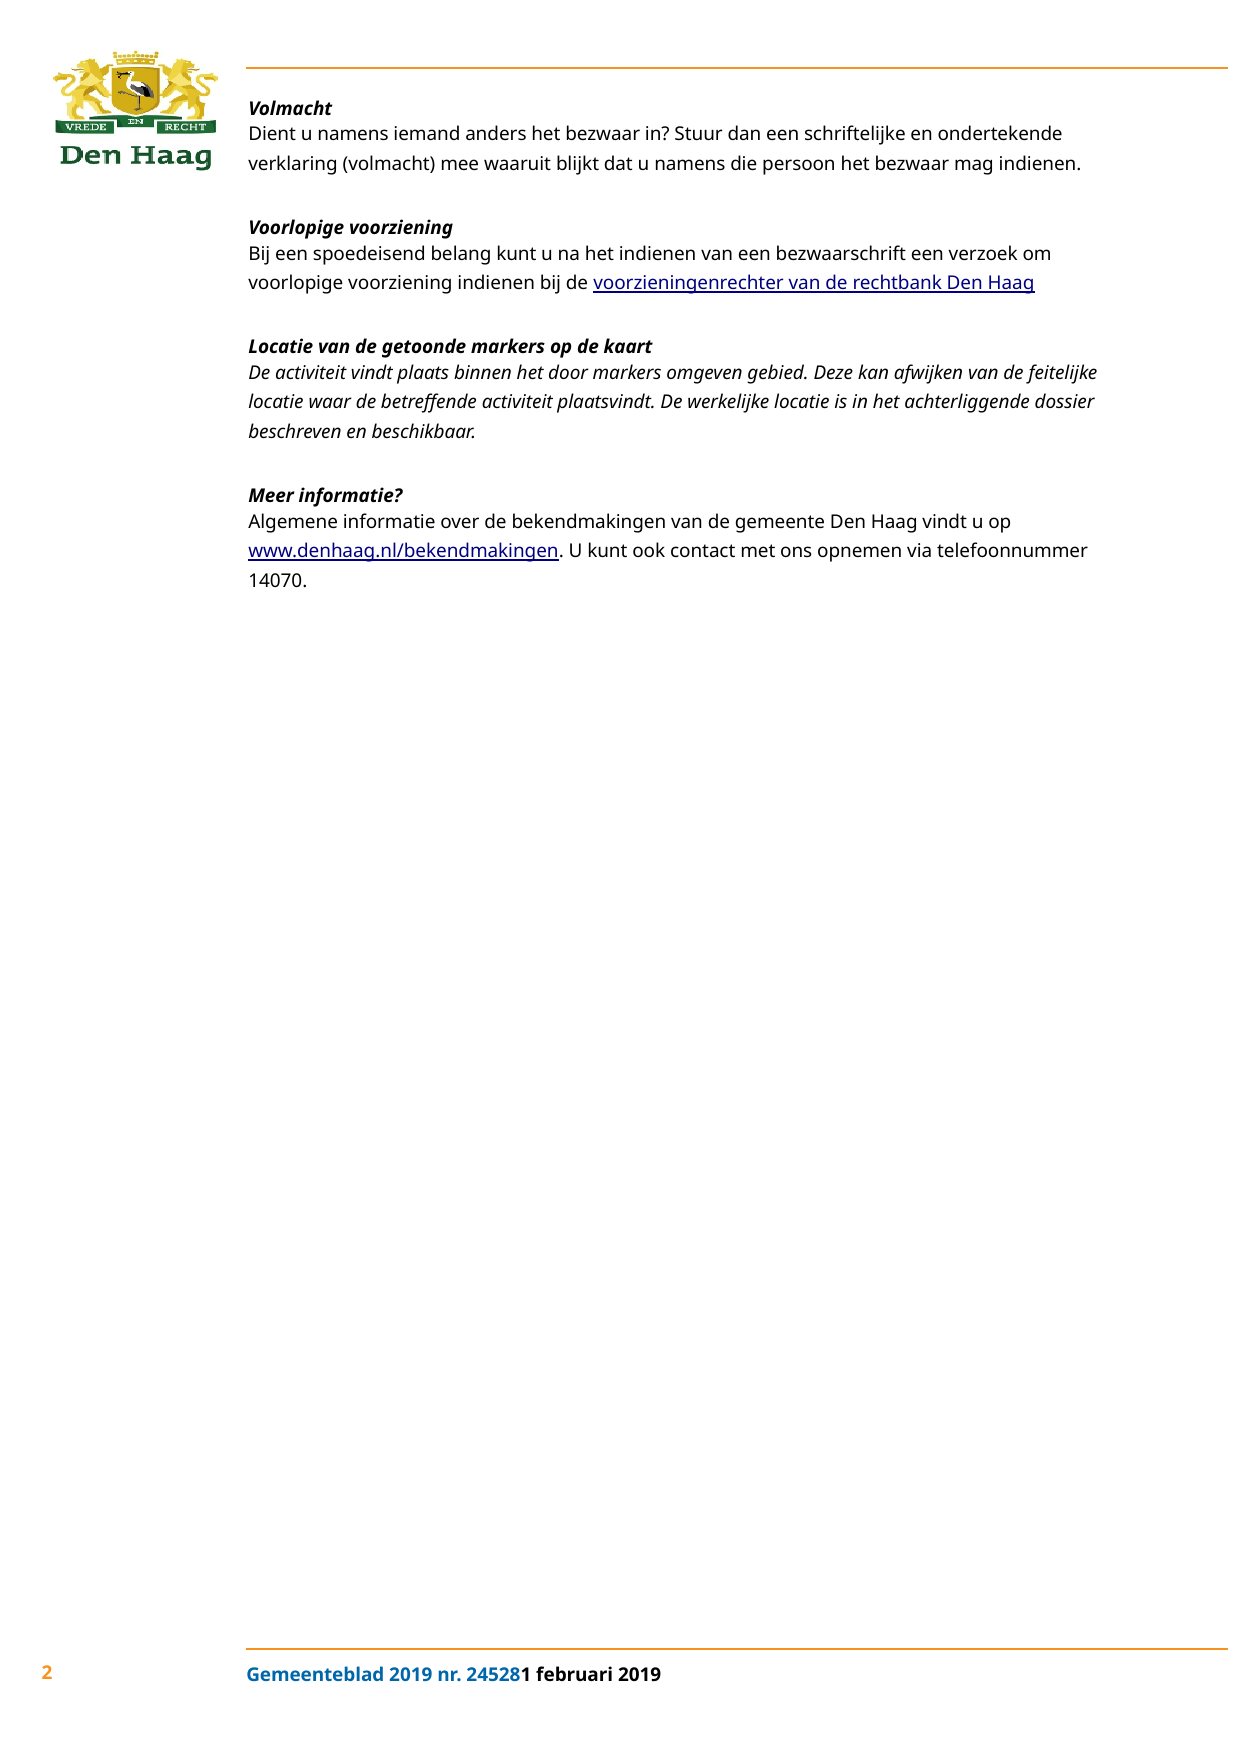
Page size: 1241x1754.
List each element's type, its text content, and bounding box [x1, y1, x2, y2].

text Voorlopige voorziening [248, 214, 1152, 240]
text De activiteit vindt plaats binnen het door markers omgeven gebied. Deze kan afwijken van de feitelijke locatie waar de betreffende activiteit plaatsvindt. De werkelijke locatie is in het achterliggende dossier beschreven en beschikbaar. [248, 359, 1152, 444]
text Bij een spoedeisend belang kunt u na het indienen van een bezwaarschrift een verzoek om voorlopige voorziening indienen bij de voorzieningenrechter van de rechtbank Den Haag [248, 240, 1152, 295]
picture [41, 47, 231, 172]
text Dient u namens iemand anders het bezwaar in? Stuur dan een schriftelijke en ondertekende verklaring (volmacht) mee waaruit blijkt dat u namens die persoon het bezwaar mag indienen. [248, 121, 1152, 176]
text Locatie van de getoonde markers op de kaart [248, 333, 1152, 359]
text Meer informatie? [248, 482, 1152, 508]
text Algemene informatie over de bekendmakingen van de gemeente Den Haag vindt u op www.denhaag.nl/bekendmakingen. U kunt ook contact met ons opnemen via telefoonnummer 14070. [248, 508, 1152, 593]
text Volmacht [248, 95, 1152, 121]
